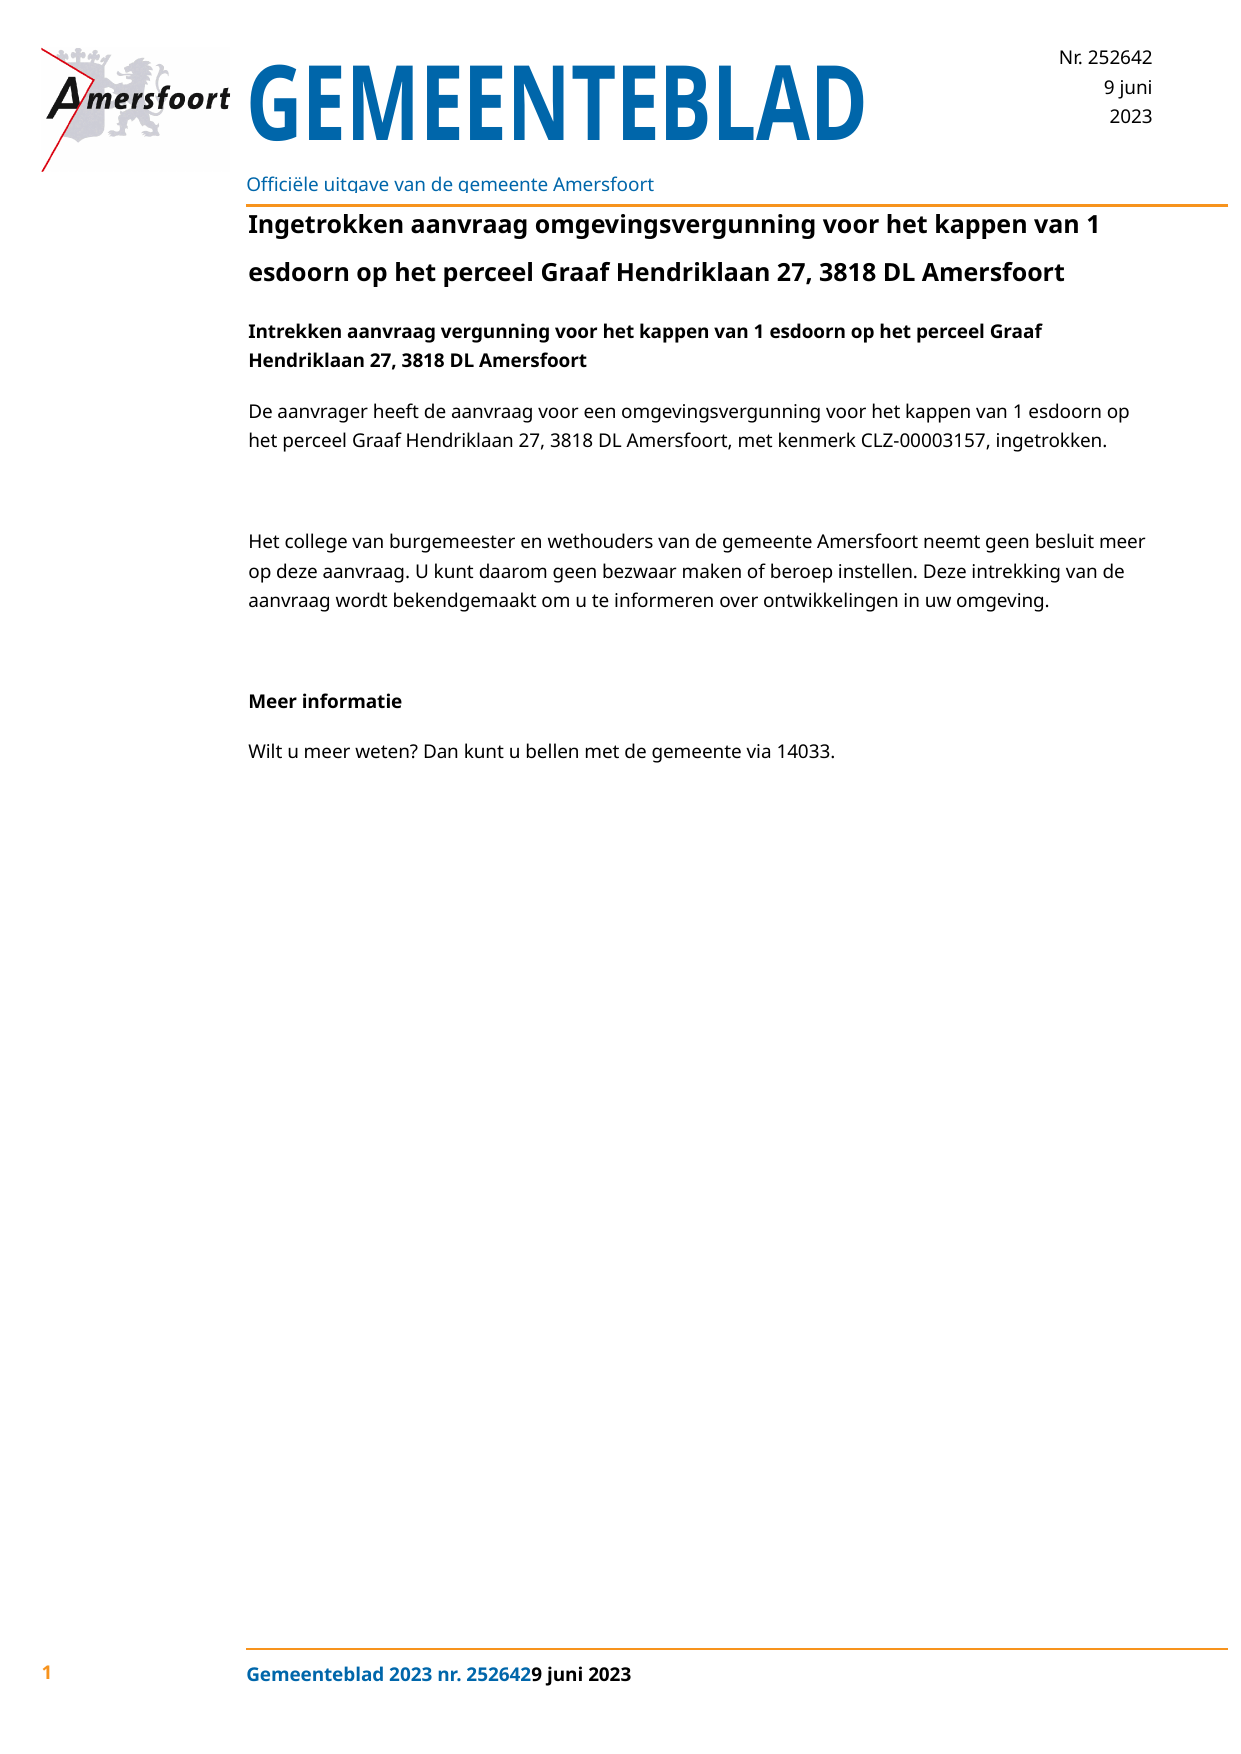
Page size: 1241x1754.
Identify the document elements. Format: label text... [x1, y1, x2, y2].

text Ingetrokken aanvraag omgevingsvergunning voor het kappen van 1 esdoorn op het perceel Graaf Hendriklaan 27, 3818 DL Amersfoort [248, 207, 1152, 288]
text De aanvrager heeft de aanvraag voor een omgevingsvergunning voor het kappen van 1 esdoorn op het perceel Graaf Hendriklaan 27, 3818 DL Amersfoort, met kenmerk CLZ-00003157, ingetrokken. [248, 398, 1152, 453]
picture [41, 47, 231, 172]
text Intrekken aanvraag vergunning voor het kappen van 1 esdoorn op het perceel Graaf Hendriklaan 27, 3818 DL Amersfoort [248, 318, 1152, 373]
text Wilt u meer weten? Dan kunt u bellen met de gemeente via 14033. [248, 739, 1152, 764]
text Meer informatie [248, 688, 1152, 714]
text Het college van burgemeester en wethouders van de gemeente Amersfoort neemt geen besluit meer op deze aanvraag. U kunt daarom geen bezwaar maken of beroep instellen. Deze intrekking van de aanvraag wordt bekendgemaakt om u te informeren over ontwikkelingen in uw omgeving. [248, 528, 1152, 613]
